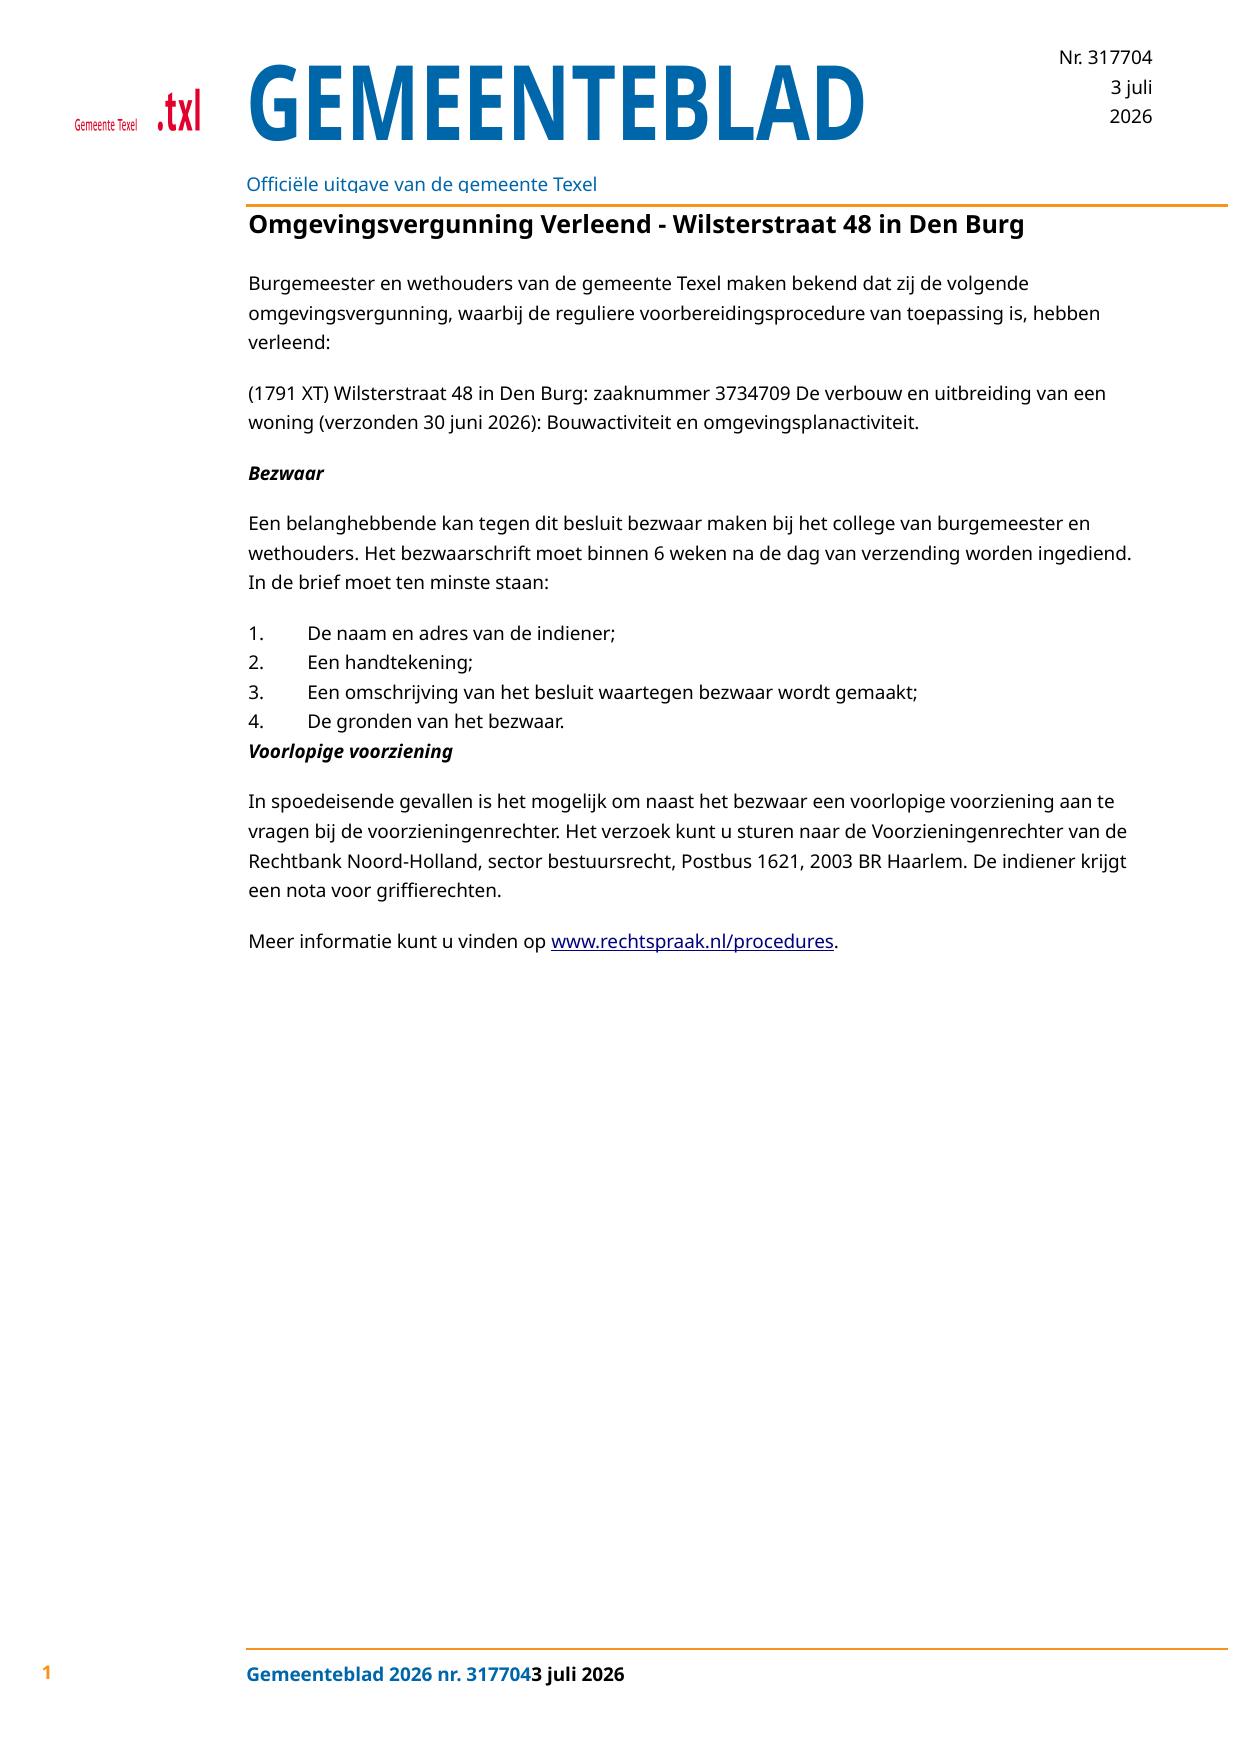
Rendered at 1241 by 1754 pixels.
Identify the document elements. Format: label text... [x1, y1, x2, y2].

text Meer informatie kunt u vinden op www.rechtspraak.nl/procedures. [248, 928, 1152, 953]
list De gronden van het bezwaar. [248, 709, 1152, 734]
list De naam en adres van de indiener; [248, 620, 1152, 646]
text Omgevingsvergunning Verleend - Wilsterstraat 48 in Den Burg [248, 207, 1152, 241]
text Een belanghebbende kan tegen dit besluit bezwaar maken bij het college van burgemeester en wethouders. Het bezwaarschrift moet binnen 6 weken na de dag van verzending worden ingediend. In de brief moet ten minste staan: [248, 510, 1152, 595]
picture [41, 47, 231, 172]
text Bezwaar [248, 460, 1152, 486]
list Een handtekening; [248, 649, 1152, 675]
list Een omschrijving van het besluit waartegen bezwaar wordt gemaakt; [248, 679, 1152, 705]
text Burgemeester en wethouders van de gemeente Texel maken bekend dat zij de volgende omgevingsvergunning, waarbij de reguliere voorbereidingsprocedure van toepassing is, hebben verleend: [248, 270, 1152, 355]
text In spoedeisende gevallen is het mogelijk om naast het bezwaar een voorlopige voorziening aan te vragen bij de voorzieningenrechter. Het verzoek kunt u sturen naar de Voorzieningenrechter van de Rechtbank Noord-Holland, sector bestuursrecht, Postbus 1621, 2003 BR Haarlem. De indiener krijgt een nota voor griffierechten. [248, 789, 1152, 903]
text Voorlopige voorziening [248, 738, 1152, 764]
text (1791 XT) Wilsterstraat 48 in Den Burg: zaaknummer 3734709 De verbouw en uitbreiding van een woning (verzonden 30 juni 2026): Bouwactiviteit en omgevingsplanactiviteit. [248, 380, 1152, 435]
